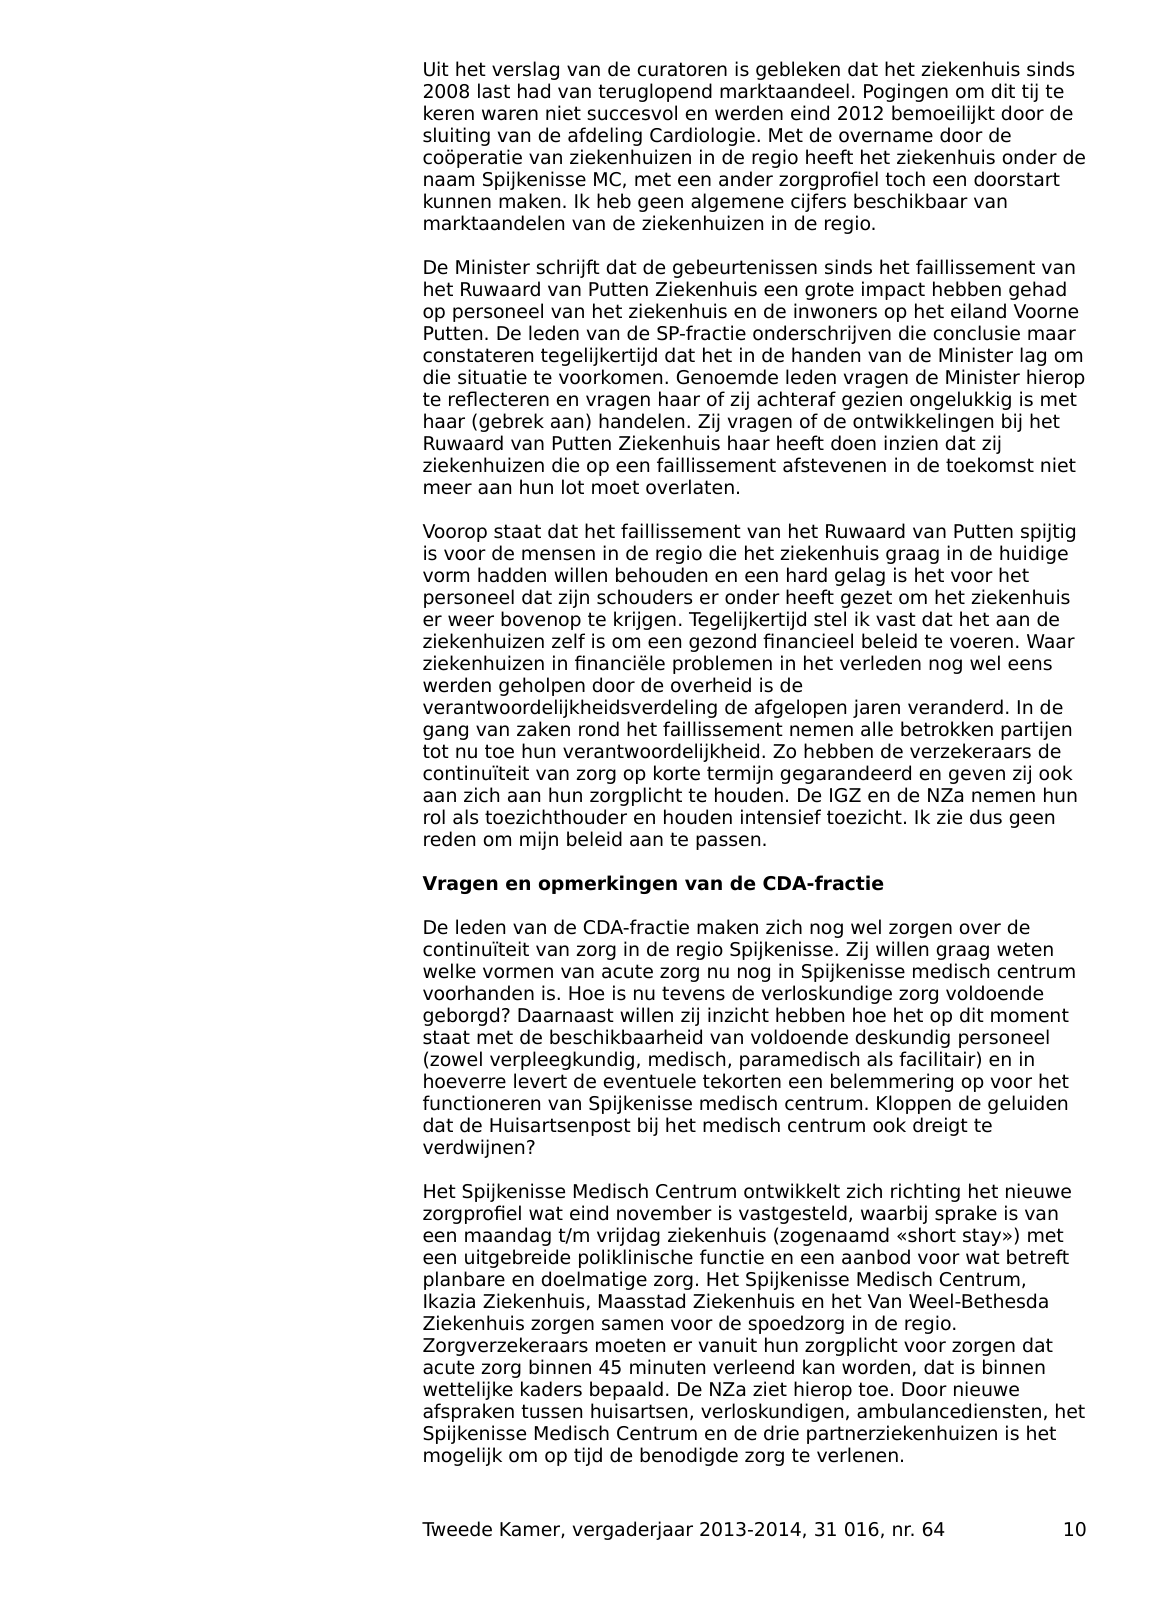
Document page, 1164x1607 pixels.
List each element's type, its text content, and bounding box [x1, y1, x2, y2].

text De Minister schrijft dat de gebeurtenissen sinds het faillissement van het Ruwaard van Putten Ziekenhuis een grote impact hebben gehad op personeel van het ziekenhuis en de inwoners op het eiland Voorne Putten. De leden van de SP-fractie onderschrijven die conclusie maar constateren tegelijkertijd dat het in de handen van de Minister lag om die situatie te voorkomen. Genoemde leden vragen de Minister hierop te reflecteren en vragen haar of zij achteraf gezien ongelukkig is met haar (gebrek aan) handelen. Zij vragen of de ontwikkelingen bij het Ruwaard van Putten Ziekenhuis haar heeft doen inzien dat zij ziekenhuizen die op een faillissement afstevenen in de toekomst niet meer aan hun lot moet overlaten. [422, 257, 1087, 499]
text Voorop staat dat het faillissement van het Ruwaard van Putten spijtig is voor de mensen in de regio die het ziekenhuis graag in de huidige vorm hadden willen behouden en een hard gelag is het voor het personeel dat zijn schouders er onder heeft gezet om het ziekenhuis er weer bovenop te krijgen. Tegelijkertijd stel ik vast dat het aan de ziekenhuizen zelf is om een gezond financieel beleid te voeren. Waar ziekenhuizen in financiële problemen in het verleden nog wel eens werden geholpen door de overheid is de verantwoordelijkheidsverdeling de afgelopen jaren veranderd. In de gang van zaken rond het faillissement nemen alle betrokken partijen tot nu toe hun verantwoordelijkheid. Zo hebben de verzekeraars de continuïteit van zorg op korte termijn gegarandeerd en geven zij ook aan zich aan hun zorgplicht te houden. De IGZ en de NZa nemen hun rol als toezichthouder en houden intensief toezicht. Ik zie dus geen reden om mijn beleid aan te passen. [422, 521, 1087, 851]
text Het Spijkenisse Medisch Centrum ontwikkelt zich richting het nieuwe zorgprofiel wat eind november is vastgesteld, waarbij sprake is van een maandag t/m vrijdag ziekenhuis (zogenaamd «short stay») met een uitgebreide poliklinische functie en een aanbod voor wat betreft planbare en doelmatige zorg. Het Spijkenisse Medisch Centrum, Ikazia Ziekenhuis, Maasstad Ziekenhuis en het Van Weel-Bethesda Ziekenhuis zorgen samen voor de spoedzorg in de regio. Zorgverzekeraars moeten er vanuit hun zorgplicht voor zorgen dat acute zorg binnen 45 minuten verleend kan worden, dat is binnen wettelijke kaders bepaald. De NZa ziet hierop toe. Door nieuwe afspraken tussen huisartsen, verloskundigen, ambulancediensten, het Spijkenisse Medisch Centrum en de drie partnerziekenhuizen is het mogelijk om op tijd de benodigde zorg te verlenen. [422, 1181, 1087, 1467]
text Uit het verslag van de curatoren is gebleken dat het ziekenhuis sinds 2008 last had van teruglopend marktaandeel. Pogingen om dit tij te keren waren niet succesvol en werden eind 2012 bemoeilijkt door de sluiting van de afdeling Cardiologie. Met de overname door de coöperatie van ziekenhuizen in de regio heeft het ziekenhuis onder de naam Spijkenisse MC, met een ander zorgprofiel toch een doorstart kunnen maken. Ik heb geen algemene cijfers beschikbaar van marktaandelen van de ziekenhuizen in de regio. [422, 59, 1087, 235]
text De leden van de CDA-fractie maken zich nog wel zorgen over de continuïteit van zorg in de regio Spijkenisse. Zij willen graag weten welke vormen van acute zorg nu nog in Spijkenisse medisch centrum voorhanden is. Hoe is nu tevens de verloskundige zorg voldoende geborgd? Daarnaast willen zij inzicht hebben hoe het op dit moment staat met de beschikbaarheid van voldoende deskundig personeel (zowel verpleegkundig, medisch, paramedisch als facilitair) en in hoeverre levert de eventuele tekorten een belemmering op voor het functioneren van Spijkenisse medisch centrum. Kloppen de geluiden dat de Huisartsenpost bij het medisch centrum ook dreigt te verdwijnen? [422, 917, 1087, 1159]
subtitle Vragen en opmerkingen van de CDA-fractie [422, 873, 1087, 895]
